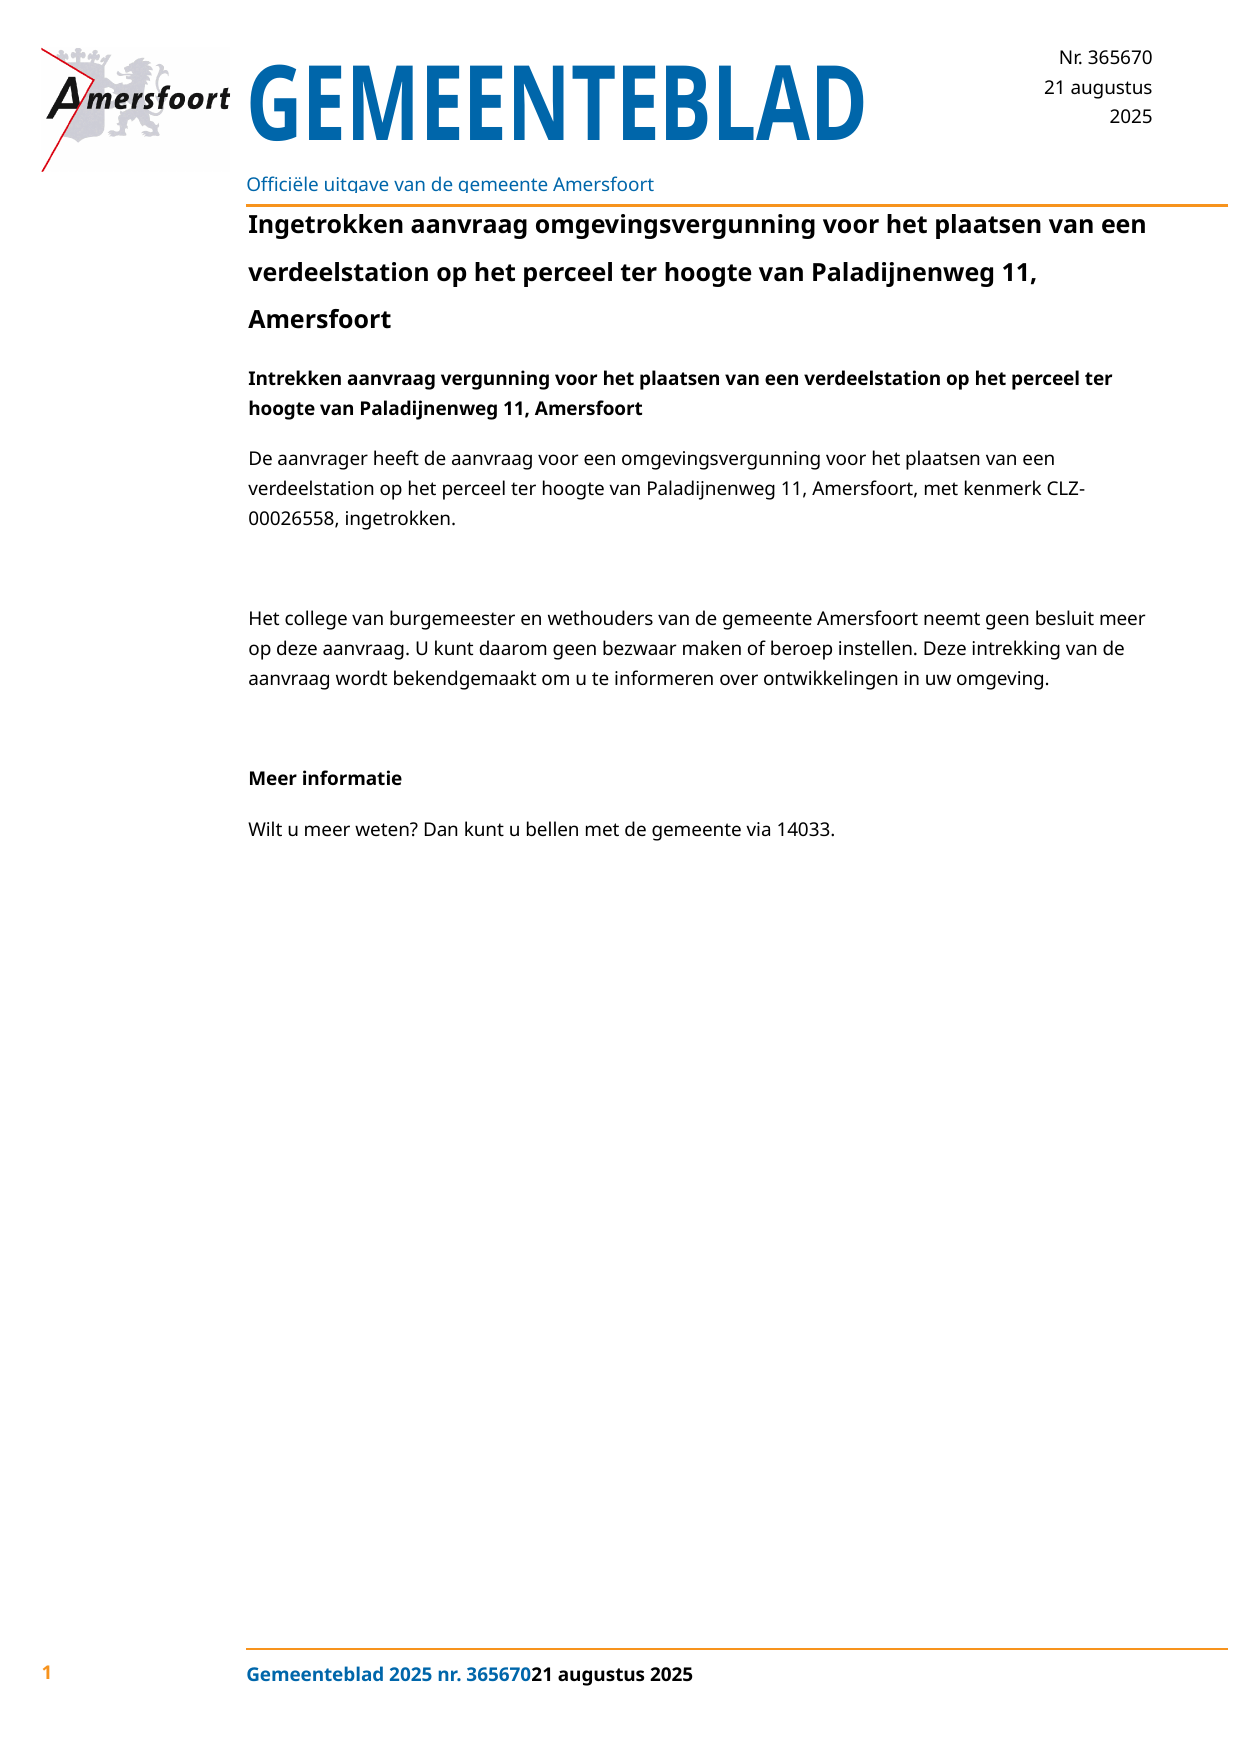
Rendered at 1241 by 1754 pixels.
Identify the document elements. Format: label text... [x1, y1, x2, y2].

text De aanvrager heeft de aanvraag voor een omgevingsvergunning voor het plaatsen van een verdeelstation op het perceel ter hoogte van Paladijnenweg 11, Amersfoort, met kenmerk CLZ-00026558, ingetrokken. [248, 446, 1152, 530]
text Meer informatie [248, 766, 1152, 791]
text Intrekken aanvraag vergunning voor het plaatsen van een verdeelstation op het perceel ter hoogte van Paladijnenweg 11, Amersfoort [248, 366, 1152, 421]
text Ingetrokken aanvraag omgevingsvergunning voor het plaatsen van een verdeelstation op het perceel ter hoogte van Paladijnenweg 11, Amersfoort [248, 207, 1152, 336]
text Het college van burgemeester en wethouders van de gemeente Amersfoort neemt geen besluit meer op deze aanvraag. U kunt daarom geen bezwaar maken of beroep instellen. Deze intrekking van de aanvraag wordt bekendgemaakt om u te informeren over ontwikkelingen in uw omgeving. [248, 606, 1152, 690]
picture [41, 47, 231, 172]
text Wilt u meer weten? Dan kunt u bellen met de gemeente via 14033. [248, 816, 1152, 842]
